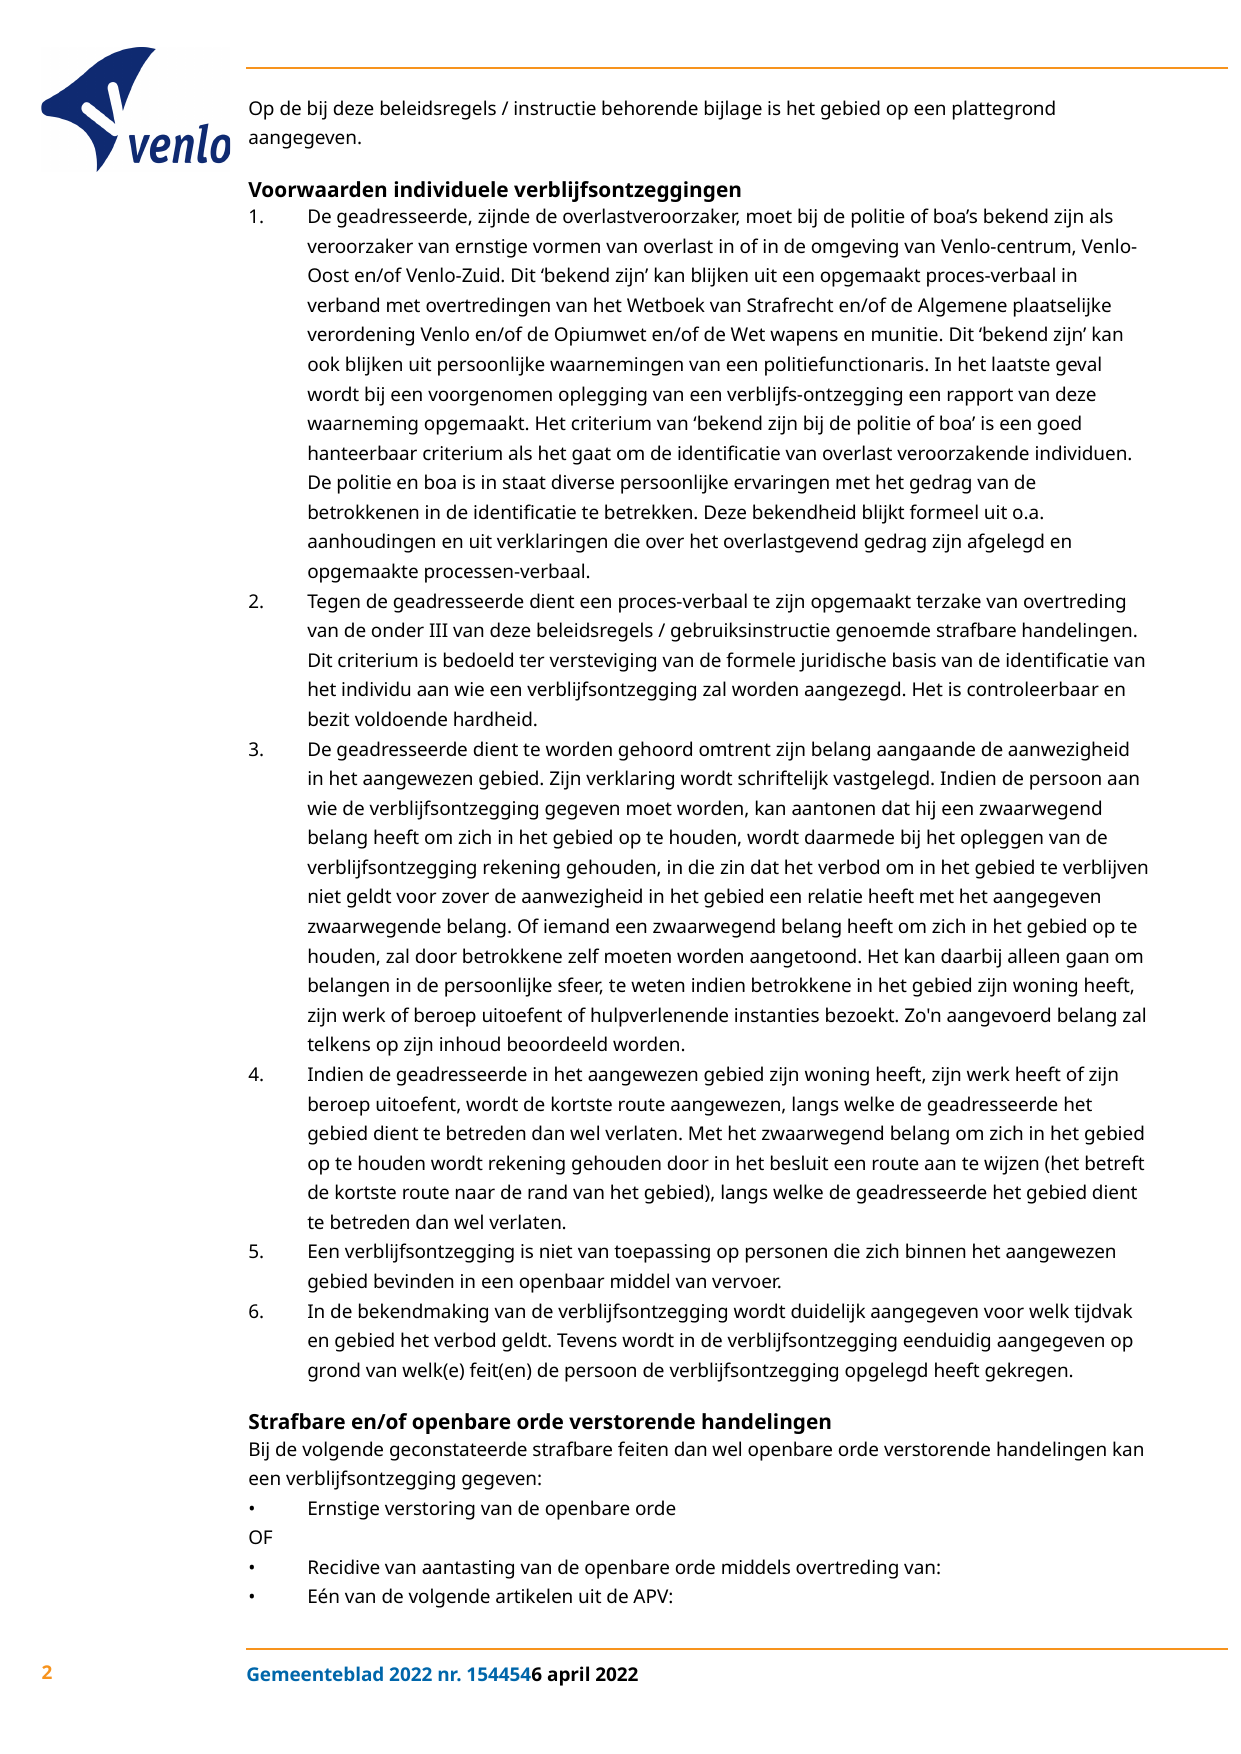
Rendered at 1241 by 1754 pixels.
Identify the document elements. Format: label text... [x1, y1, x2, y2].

text Op de bij deze beleidsregels / instructie behorende bijlage is het gebied op een plattegrond aangegeven. [248, 95, 1152, 150]
list Ernstige verstoring van de openbare orde [248, 1495, 1152, 1521]
list In de bekendmaking van de verblijfsontzegging wordt duidelijk aangegeven voor welk tijdvak en gebied het verbod geldt. Tevens wordt in de verblijfsontzegging eenduidig aangegeven op grond van welk(e) feit(en) de persoon de verblijfsontzegging opgelegd heeft gekregen. [248, 1298, 1152, 1383]
list Tegen de geadresseerde dient een proces-verbaal te zijn opgemaakt terzake van overtreding van de onder III van deze beleidsregels / gebruiksinstructie genoemde strafbare handelingen. Dit criterium is bedoeld ter versteviging van de formele juridische basis van de identificatie van het individu aan wie een verblijfsontzegging zal worden aangezegd. Het is controleerbaar en bezit voldoende hardheid. [248, 588, 1152, 732]
text OF [248, 1524, 1152, 1550]
list Indien de geadresseerde in het aangewezen gebied zijn woning heeft, zijn werk heeft of zijn beroep uitoefent, wordt de kortste route aangewezen, langs welke de geadresseerde het gebied dient te betreden dan wel verlaten. Met het zwaarwegend belang om zich in het gebied op te houden wordt rekening gehouden door in het besluit een route aan te wijzen (het betreft de kortste route naar de rand van het gebied), langs welke de geadresseerde het gebied dient te betreden dan wel verlaten. [248, 1061, 1152, 1235]
list Eén van de volgende artikelen uit de APV: [248, 1584, 1152, 1609]
list De geadresseerde, zijnde de overlastveroorzaker, moet bij de politie of boa’s bekend zijn als veroorzaker van ernstige vormen van overlast in of in de omgeving van Venlo-centrum, Venlo-Oost en/of Venlo-Zuid. Dit ‘bekend zijn’ kan blijken uit een opgemaakt proces-verbaal in verband met overtredingen van het Wetboek van Strafrecht en/of de Algemene plaatselijke verordening Venlo en/of de Opiumwet en/of de Wet wapens en munitie. Dit ‘bekend zijn’ kan ook blijken uit persoonlijke waarnemingen van een politiefunctionaris. In het laatste geval wordt bij een voorgenomen oplegging van een verblijfs-ontzegging een rapport van deze waarneming opgemaakt. Het criterium van ‘bekend zijn bij de politie of boa’ is een goed hanteerbaar criterium als het gaat om de identificatie van overlast veroorzakende individuen. De politie en boa is in staat diverse persoonlijke ervaringen met het gedrag van de betrokkenen in de identificatie te betrekken. Deze bekendheid blijkt formeel uit o.a. aanhoudingen en uit verklaringen die over het overlastgevend gedrag zijn afgelegd en opgemaakte processen-verbaal. [248, 203, 1152, 584]
list Een verblijfsontzegging is niet van toepassing op personen die zich binnen het aangewezen gebied bevinden in een openbaar middel van vervoer. [248, 1239, 1152, 1294]
list De geadresseerde dient te worden gehoord omtrent zijn belang aangaande de aanwezigheid in het aangewezen gebied. Zijn verklaring wordt schriftelijk vastgelegd. Indien de persoon aan wie de verblijfsontzegging gegeven moet worden, kan aantonen dat hij een zwaarwegend belang heeft om zich in het gebied op te houden, wordt daarmede bij het opleggen van de verblijfsontzegging rekening gehouden, in die zin dat het verbod om in het gebied te verblijven niet geldt voor zover de aanwezigheid in het gebied een relatie heeft met het aangegeven zwaarwegende belang. Of iemand een zwaarwegend belang heeft om zich in het gebied op te houden, zal door betrokkene zelf moeten worden aangetoond. Het kan daarbij alleen gaan om belangen in de persoonlijke sfeer, te weten indien betrokkene in het gebied zijn woning heeft, zijn werk of beroep uitoefent of hulpverlenende instanties bezoekt. Zo'n aangevoerd belang zal telkens op zijn inhoud beoordeeld worden. [248, 736, 1152, 1057]
picture [41, 47, 231, 172]
list Recidive van aantasting van de openbare orde middels overtreding van: [248, 1554, 1152, 1580]
text Strafbare en/of openbare orde verstorende handelingen [248, 1407, 1152, 1436]
text Voorwaarden individuele verblijfsontzeggingen [248, 175, 1152, 203]
text Bij de volgende geconstateerde strafbare feiten dan wel openbare orde verstorende handelingen kan een verblijfsontzegging gegeven: [248, 1436, 1152, 1491]
